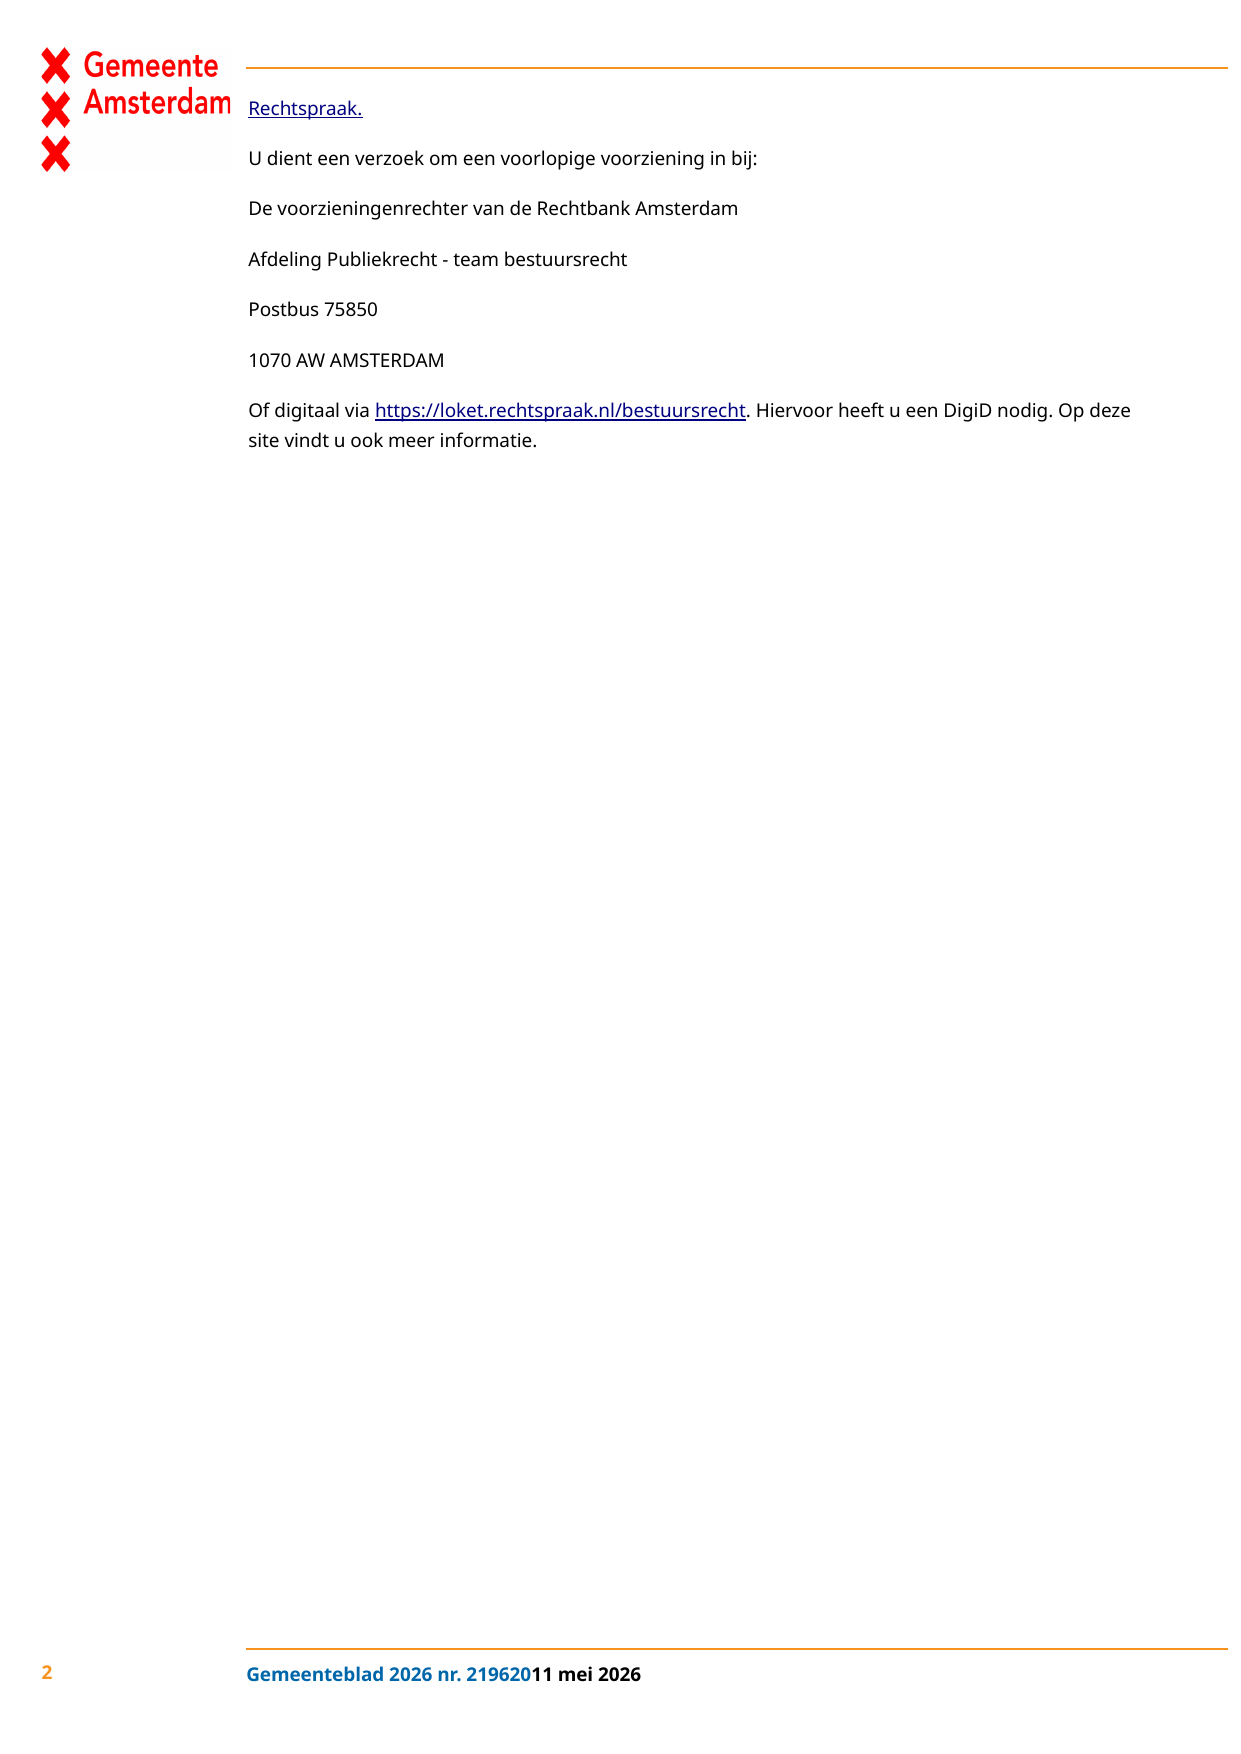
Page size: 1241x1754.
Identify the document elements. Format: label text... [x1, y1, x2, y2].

text Postbus 75850 [248, 296, 1152, 322]
text U dient een verzoek om een voorlopige voorziening in bij: [248, 145, 1152, 171]
text Rechtspraak. [248, 95, 1152, 121]
text Of digitaal via https://loket.rechtspraak.nl/bestuursrecht. Hiervoor heeft u een DigiD nodig. Op deze site vindt u ook meer informatie. [248, 397, 1152, 453]
text Afdeling Publiekrecht - team bestuursrecht [248, 246, 1152, 272]
text De voorzieningenrechter van de Rechtbank Amsterdam [248, 196, 1152, 221]
text 1070 AW AMSTERDAM [248, 347, 1152, 373]
picture [41, 47, 231, 172]
